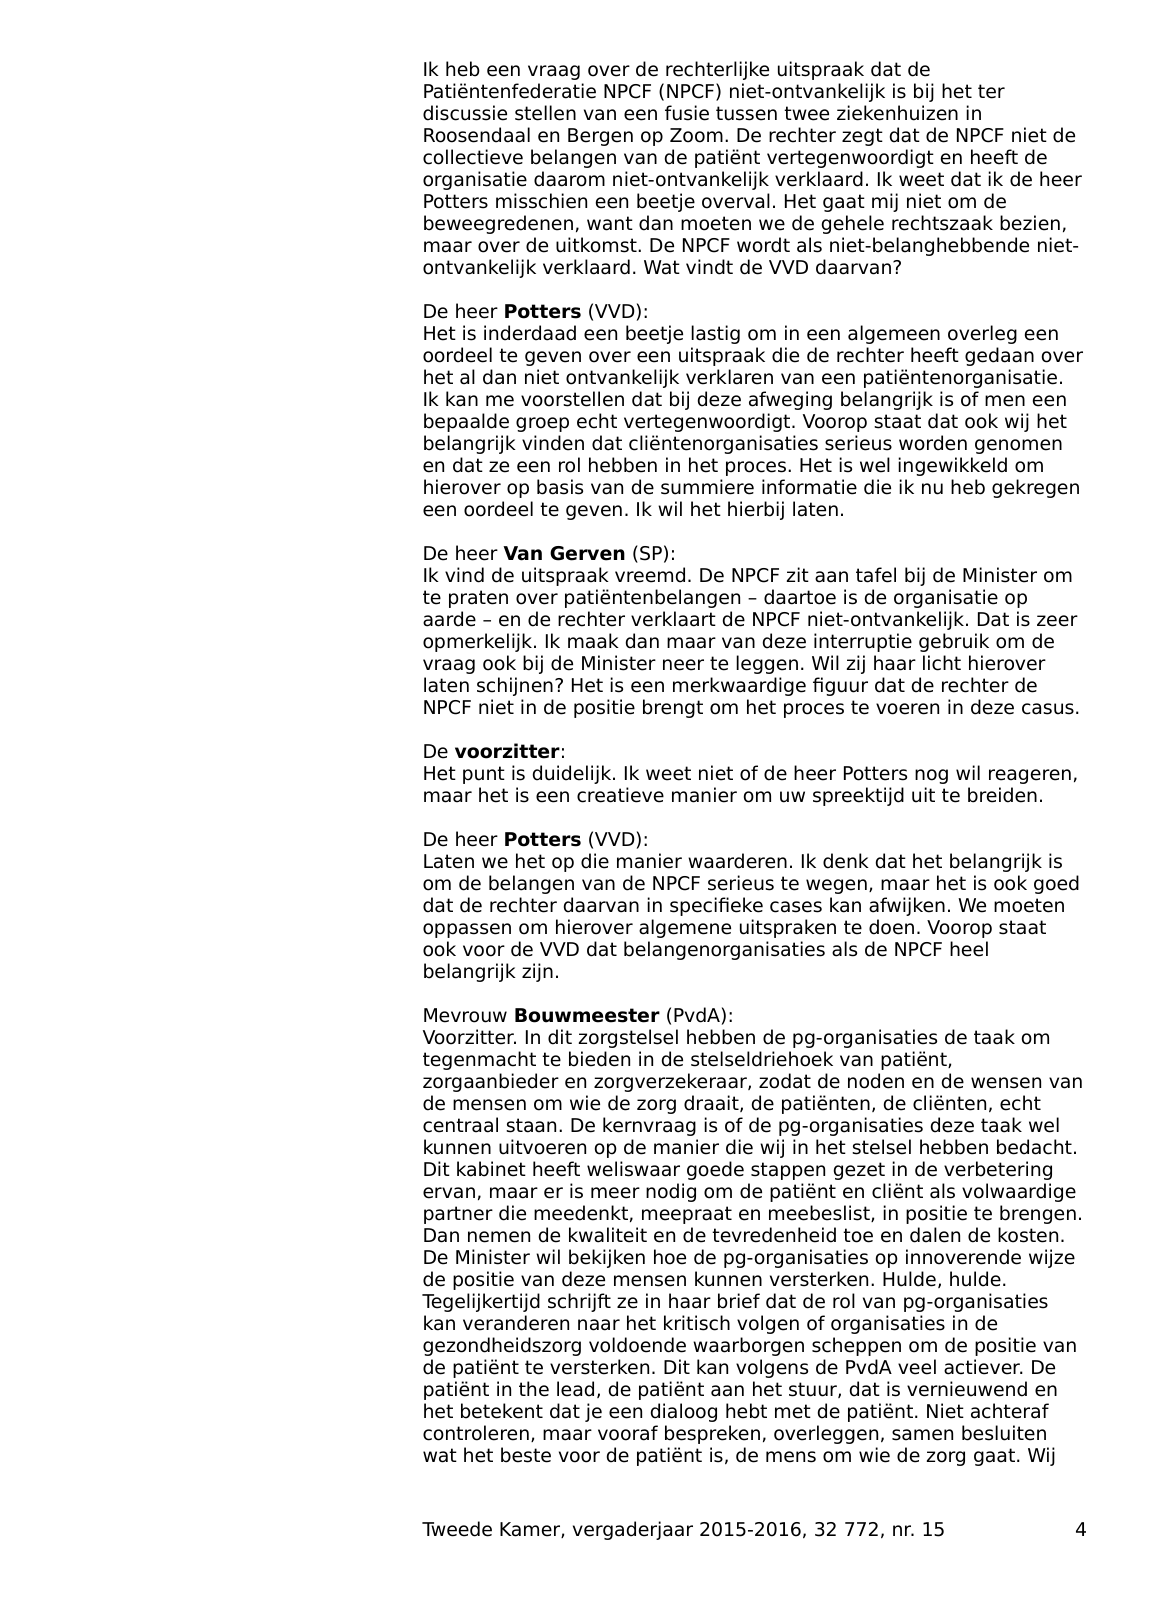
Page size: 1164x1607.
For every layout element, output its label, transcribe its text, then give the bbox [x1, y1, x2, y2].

text De voorzitter: [422, 741, 1087, 763]
text Mevrouw Bouwmeester (PvdA): [422, 1005, 1087, 1027]
text De heer Potters (VVD): [422, 301, 1087, 323]
text Het is inderdaad een beetje lastig om in een algemeen overleg een oordeel te geven over een uitspraak die de rechter heeft gedaan over het al dan niet ontvankelijk verklaren van een patiëntenorganisatie. Ik kan me voorstellen dat bij deze afweging belangrijk is of men een bepaalde groep echt vertegenwoordigt. Voorop staat dat ook wij het belangrijk vinden dat cliëntenorganisaties serieus worden genomen en dat ze een rol hebben in het proces. Het is wel ingewikkeld om hierover op basis van de summiere informatie die ik nu heb gekregen een oordeel te geven. Ik wil het hierbij laten. [422, 323, 1087, 521]
text De heer Van Gerven (SP): [422, 543, 1087, 565]
text De heer Potters (VVD): [422, 829, 1087, 851]
text Voorzitter. In dit zorgstelsel hebben de pg-organisaties de taak om tegenmacht te bieden in de stelseldriehoek van patiënt, zorgaanbieder en zorgverzekeraar, zodat de noden en de wensen van de mensen om wie de zorg draait, de patiënten, de cliënten, echt centraal staan. De kernvraag is of de pg-organisaties deze taak wel kunnen uitvoeren op de manier die wij in het stelsel hebben bedacht. Dit kabinet heeft weliswaar goede stappen gezet in de verbetering ervan, maar er is meer nodig om de patiënt en cliënt als volwaardige partner die meedenkt, meepraat en meebeslist, in positie te brengen. Dan nemen de kwaliteit en de tevredenheid toe en dalen de kosten. De Minister wil bekijken hoe de pg-organisaties op innoverende wijze de positie van deze mensen kunnen versterken. Hulde, hulde. Tegelijkertijd schrijft ze in haar brief dat de rol van pg-organisaties kan veranderen naar het kritisch volgen of organisaties in de gezondheidszorg voldoende waarborgen scheppen om de positie van de patiënt te versterken. Dit kan volgens de PvdA veel actiever. De patiënt in the lead, de patiënt aan het stuur, dat is vernieuwend en het betekent dat je een dialoog hebt met de patiënt. Niet achteraf controleren, maar vooraf bespreken, overleggen, samen besluiten wat het beste voor de patiënt is, de mens om wie de zorg gaat. Wij [422, 1027, 1087, 1467]
text Ik heb een vraag over de rechterlijke uitspraak dat de Patiëntenfederatie NPCF (NPCF) niet-ontvankelijk is bij het ter discussie stellen van een fusie tussen twee ziekenhuizen in Roosendaal en Bergen op Zoom. De rechter zegt dat de NPCF niet de collectieve belangen van de patiënt vertegenwoordigt en heeft de organisatie daarom niet-ontvankelijk verklaard. Ik weet dat ik de heer Potters misschien een beetje overval. Het gaat mij niet om de beweegredenen, want dan moeten we de gehele rechtszaak bezien, maar over de uitkomst. De NPCF wordt als niet-belanghebbende niet-ontvankelijk verklaard. Wat vindt de VVD daarvan? [422, 59, 1087, 279]
text Het punt is duidelijk. Ik weet niet of de heer Potters nog wil reageren, maar het is een creatieve manier om uw spreektijd uit te breiden. [422, 763, 1087, 807]
text Laten we het op die manier waarderen. Ik denk dat het belangrijk is om de belangen van de NPCF serieus te wegen, maar het is ook goed dat de rechter daarvan in specifieke cases kan afwijken. We moeten oppassen om hierover algemene uitspraken te doen. Voorop staat ook voor de VVD dat belangenorganisaties als de NPCF heel belangrijk zijn. [422, 851, 1087, 983]
text Ik vind de uitspraak vreemd. De NPCF zit aan tafel bij de Minister om te praten over patiëntenbelangen – daartoe is de organisatie op aarde – en de rechter verklaart de NPCF niet-ontvankelijk. Dat is zeer opmerkelijk. Ik maak dan maar van deze interruptie gebruik om de vraag ook bij de Minister neer te leggen. Wil zij haar licht hierover laten schijnen? Het is een merkwaardige figuur dat de rechter de NPCF niet in de positie brengt om het proces te voeren in deze casus. [422, 565, 1087, 719]
